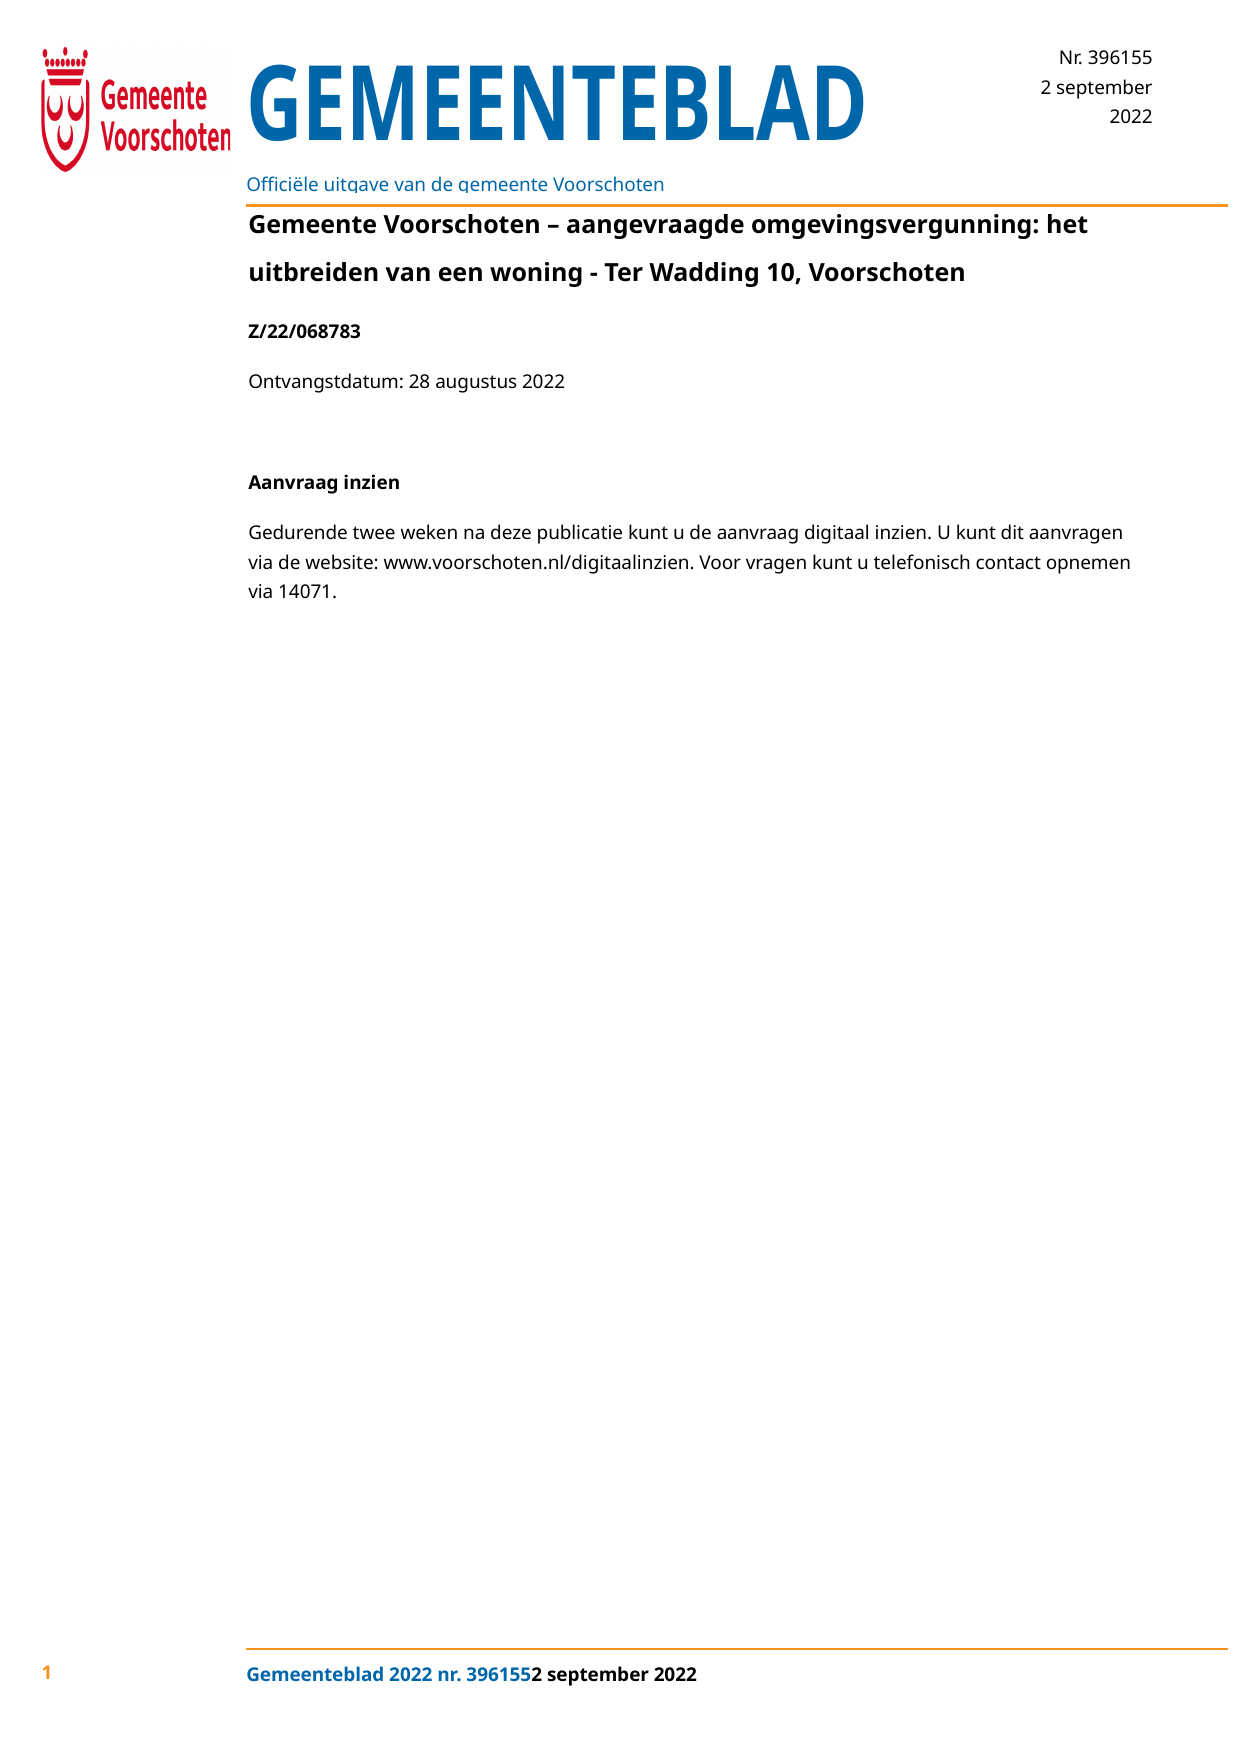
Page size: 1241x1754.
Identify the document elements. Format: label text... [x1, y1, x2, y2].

text Aanvraag inzien [248, 469, 1152, 495]
text Gemeente Voorschoten – aangevraagde omgevingsvergunning: het uitbreiden van een woning - Ter Wadding 10, Voorschoten [248, 207, 1152, 288]
text Gedurende twee weken na deze publicatie kunt u de aanvraag digitaal inzien. U kunt dit aanvragen via de website: www.voorschoten.nl/digitaalinzien. Voor vragen kunt u telefonisch contact opnemen via 14071. [248, 519, 1152, 604]
text Z/22/068783 [248, 318, 1152, 344]
picture [41, 47, 231, 172]
text Ontvangstdatum: 28 augustus 2022 [248, 368, 1152, 394]
